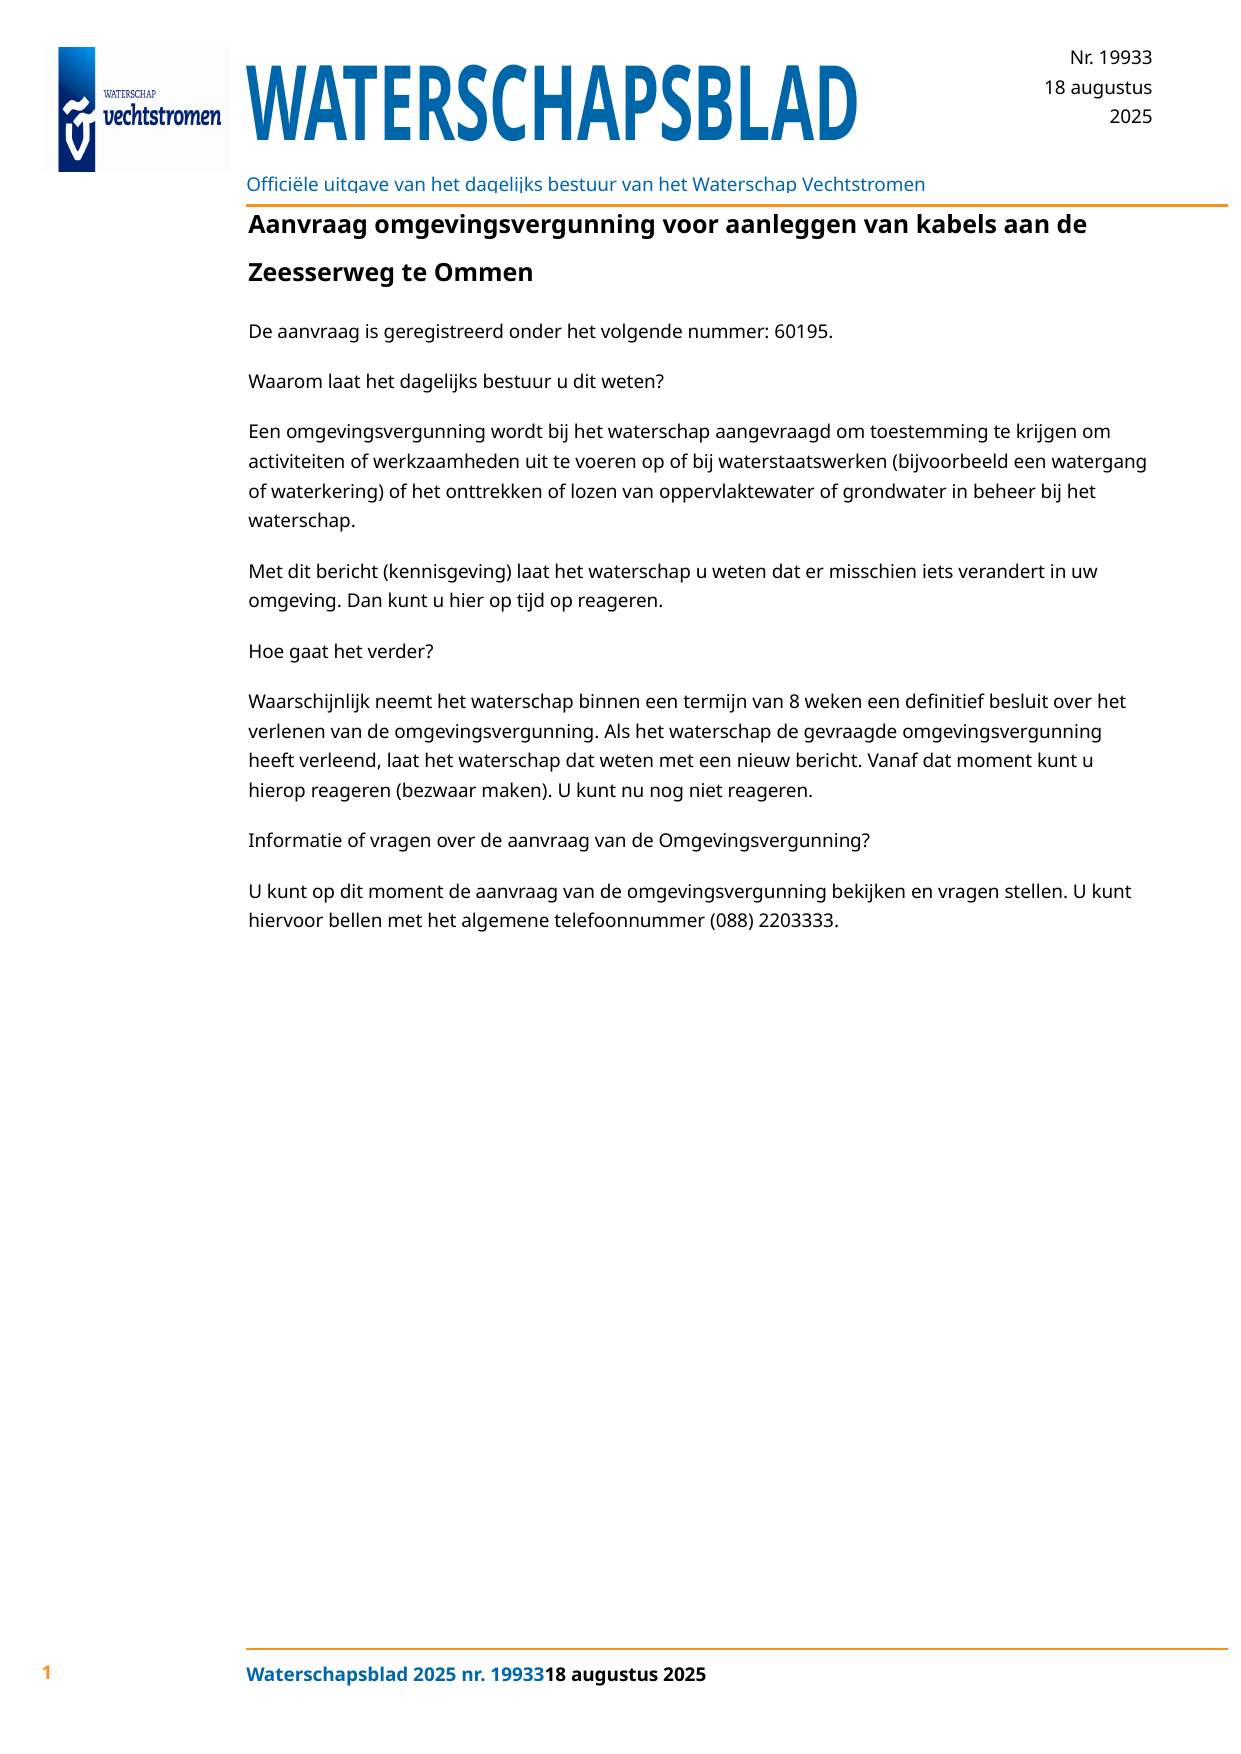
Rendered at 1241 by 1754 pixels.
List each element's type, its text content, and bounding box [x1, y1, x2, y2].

text Met dit bericht (kennisgeving) laat het waterschap u weten dat er misschien iets verandert in uw omgeving. Dan kunt u hier op tijd op reageren. [248, 558, 1152, 613]
text Waarschijnlijk neemt het waterschap binnen een termijn van 8 weken een definitief besluit over het verlenen van de omgevingsvergunning. Als het waterschap de gevraagde omgevingsvergunning heeft verleend, laat het waterschap dat weten met een nieuw bericht. Vanaf dat moment kunt u hierop reageren (bezwaar maken). U kunt nu nog niet reageren. [248, 688, 1152, 803]
text De aanvraag is geregistreerd onder het volgende nummer: 60195. [248, 318, 1152, 344]
text Een omgevingsvergunning wordt bij het waterschap aangevraagd om toestemming te krijgen om activiteiten of werkzaamheden uit te voeren op of bij waterstaatswerken (bijvoorbeeld een watergang of waterkering) of het onttrekken of lozen van oppervlaktewater of grondwater in beheer bij het waterschap. [248, 419, 1152, 533]
text Aanvraag omgevingsvergunning voor aanleggen van kabels aan de Zeesserweg te Ommen [248, 207, 1152, 288]
text U kunt op dit moment de aanvraag van de omgevingsvergunning bekijken en vragen stellen. U kunt hiervoor bellen met het algemene telefoonnummer (088) 2203333. [248, 878, 1152, 933]
text Waarom laat het dagelijks bestuur u dit weten? [248, 368, 1152, 394]
picture [41, 47, 231, 172]
text Hoe gaat het verder? [248, 638, 1152, 664]
text Informatie of vragen over de aanvraag van de Omgevingsvergunning? [248, 827, 1152, 853]
